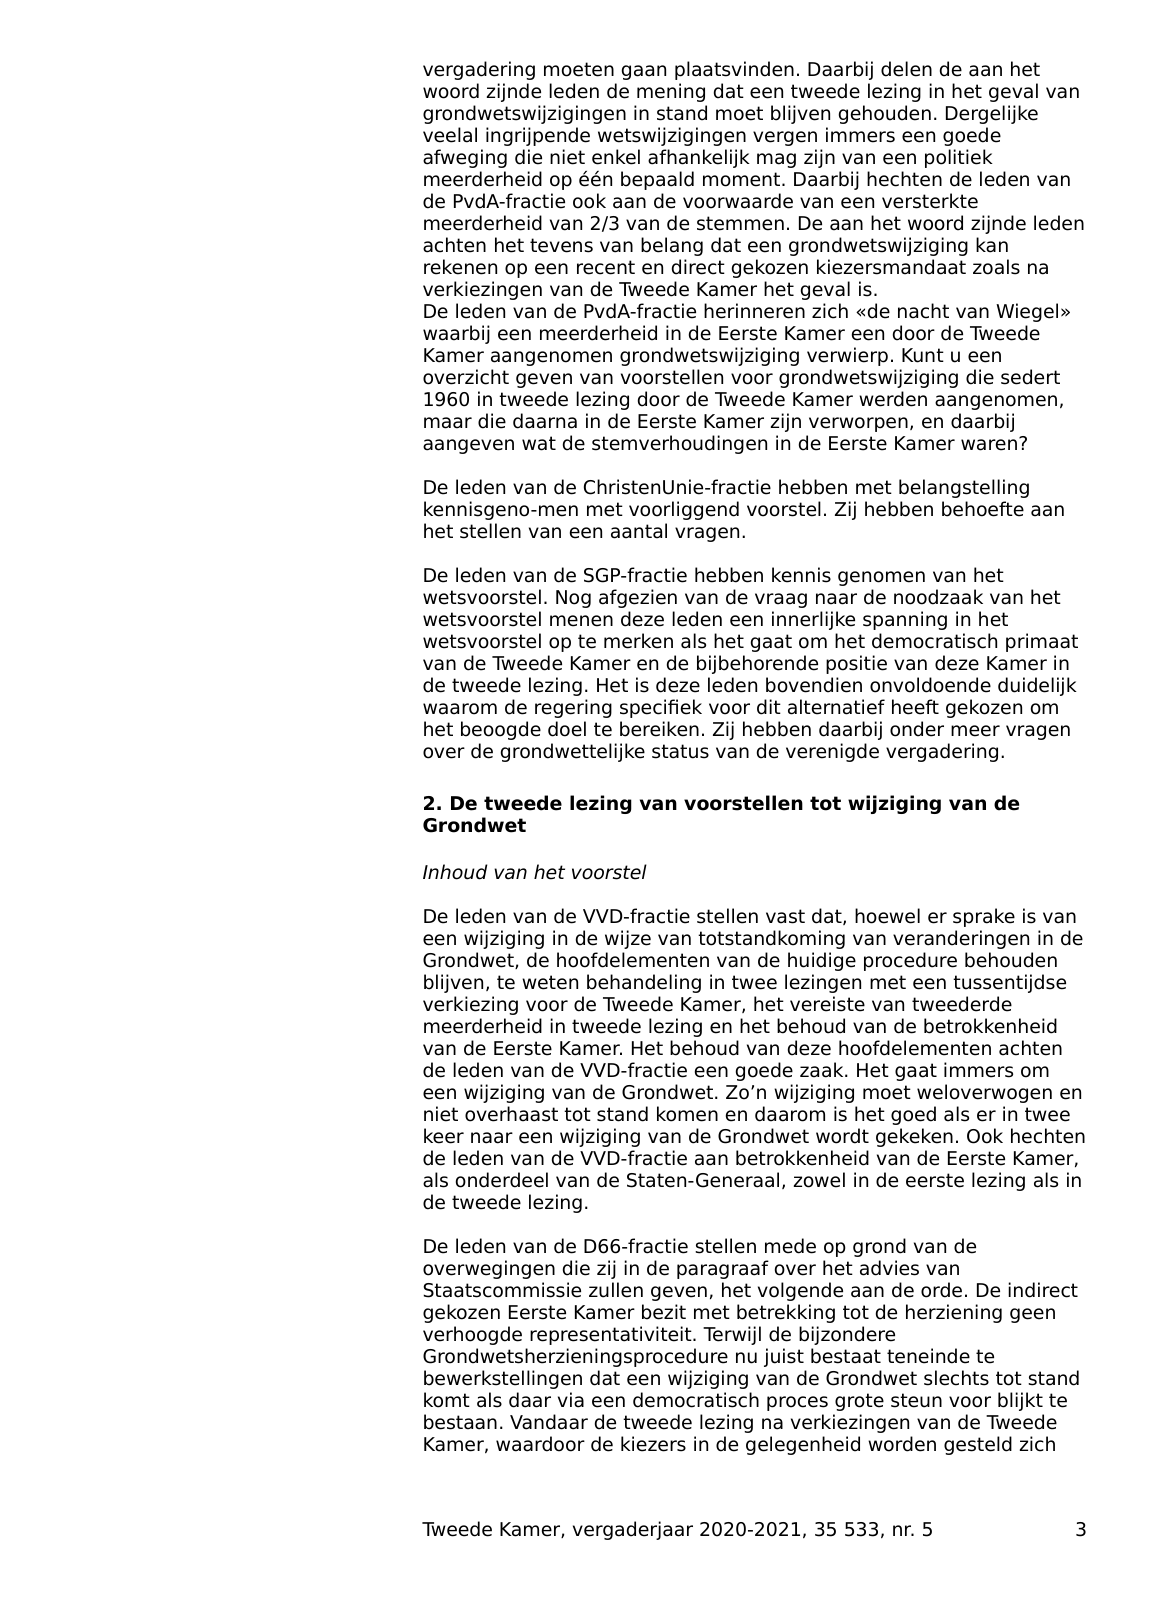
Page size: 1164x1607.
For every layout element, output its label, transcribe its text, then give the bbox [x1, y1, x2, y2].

text De leden van de ChristenUnie-fractie hebben met belangstelling kennisgeno-men met voorliggend voorstel. Zij hebben behoefte aan het stellen van een aantal vragen. [422, 477, 1087, 543]
text De leden van de VVD-fractie stellen vast dat, hoewel er sprake is van een wijziging in de wijze van totstandkoming van veranderingen in de Grondwet, de hoofdelementen van de huidige procedure behouden blijven, te weten behandeling in twee lezingen met een tussentijdse verkiezing voor de Tweede Kamer, het vereiste van tweederde meerderheid in tweede lezing en het behoud van de betrokkenheid van de Eerste Kamer. Het behoud van deze hoofdelementen achten de leden van de VVD-fractie een goede zaak. Het gaat immers om een wijziging van de Grondwet. Zo’n wijziging moet weloverwogen en niet overhaast tot stand komen en daarom is het goed als er in twee keer naar een wijziging van de Grondwet wordt gekeken. Ook hechten de leden van de VVD-fractie aan betrokkenheid van de Eerste Kamer, als onderdeel van de Staten-Generaal, zowel in de eerste lezing als in de tweede lezing. [422, 906, 1087, 1214]
text De leden van de SGP-fractie hebben kennis genomen van het wetsvoorstel. Nog afgezien van de vraag naar de noodzaak van het wetsvoorstel menen deze leden een innerlijke spanning in het wetsvoorstel op te merken als het gaat om het democratisch primaat van de Tweede Kamer en de bijbehorende positie van deze Kamer in de tweede lezing. Het is deze leden bovendien onvoldoende duidelijk waarom de regering specifiek voor dit alternatief heeft gekozen om het beoogde doel te bereiken. Zij hebben daarbij onder meer vragen over de grondwettelijke status van de verenigde vergadering. [422, 565, 1087, 763]
text De leden van de D66-fractie stellen mede op grond van de overwegingen die zij in de paragraaf over het advies van Staatscommissie zullen geven, het volgende aan de orde. De indirect gekozen Eerste Kamer bezit met betrekking tot de herziening geen verhoogde representativiteit. Terwijl de bijzondere Grondwetsherzieningsprocedure nu juist bestaat teneinde te bewerkstellingen dat een wijziging van de Grondwet slechts tot stand komt als daar via een democratisch proces grote steun voor blijkt te bestaan. Vandaar de tweede lezing na verkiezingen van de Tweede Kamer, waardoor de kiezers in de gelegenheid worden gesteld zich [422, 1236, 1087, 1456]
subtitle Inhoud van het voorstel [422, 862, 1087, 884]
text De leden van de PvdA-fractie herinneren zich «de nacht van Wiegel» waarbij een meerderheid in de Eerste Kamer een door de Tweede Kamer aangenomen grondwetswijziging verwierp. Kunt u een overzicht geven van voorstellen voor grondwetswijziging die sedert 1960 in tweede lezing door de Tweede Kamer werden aangenomen, maar die daarna in de Eerste Kamer zijn verworpen, en daarbij aangeven wat de stemverhoudingen in de Eerste Kamer waren? [422, 301, 1087, 455]
text vergadering moeten gaan plaatsvinden. Daarbij delen de aan het woord zijnde leden de mening dat een tweede lezing in het geval van grondwetswijzigingen in stand moet blijven gehouden. Dergelijke veelal ingrijpende wetswijzigingen vergen immers een goede afweging die niet enkel afhankelijk mag zijn van een politiek meerderheid op één bepaald moment. Daarbij hechten de leden van de PvdA-fractie ook aan de voorwaarde van een versterkte meerderheid van 2/3 van de stemmen. De aan het woord zijnde leden achten het tevens van belang dat een grondwetswijziging kan rekenen op een recent en direct gekozen kiezersmandaat zoals na verkiezingen van de Tweede Kamer het geval is. [422, 59, 1087, 301]
subtitle 2. De tweede lezing van voorstellen tot wijziging van de Grondwet [422, 793, 1087, 837]
